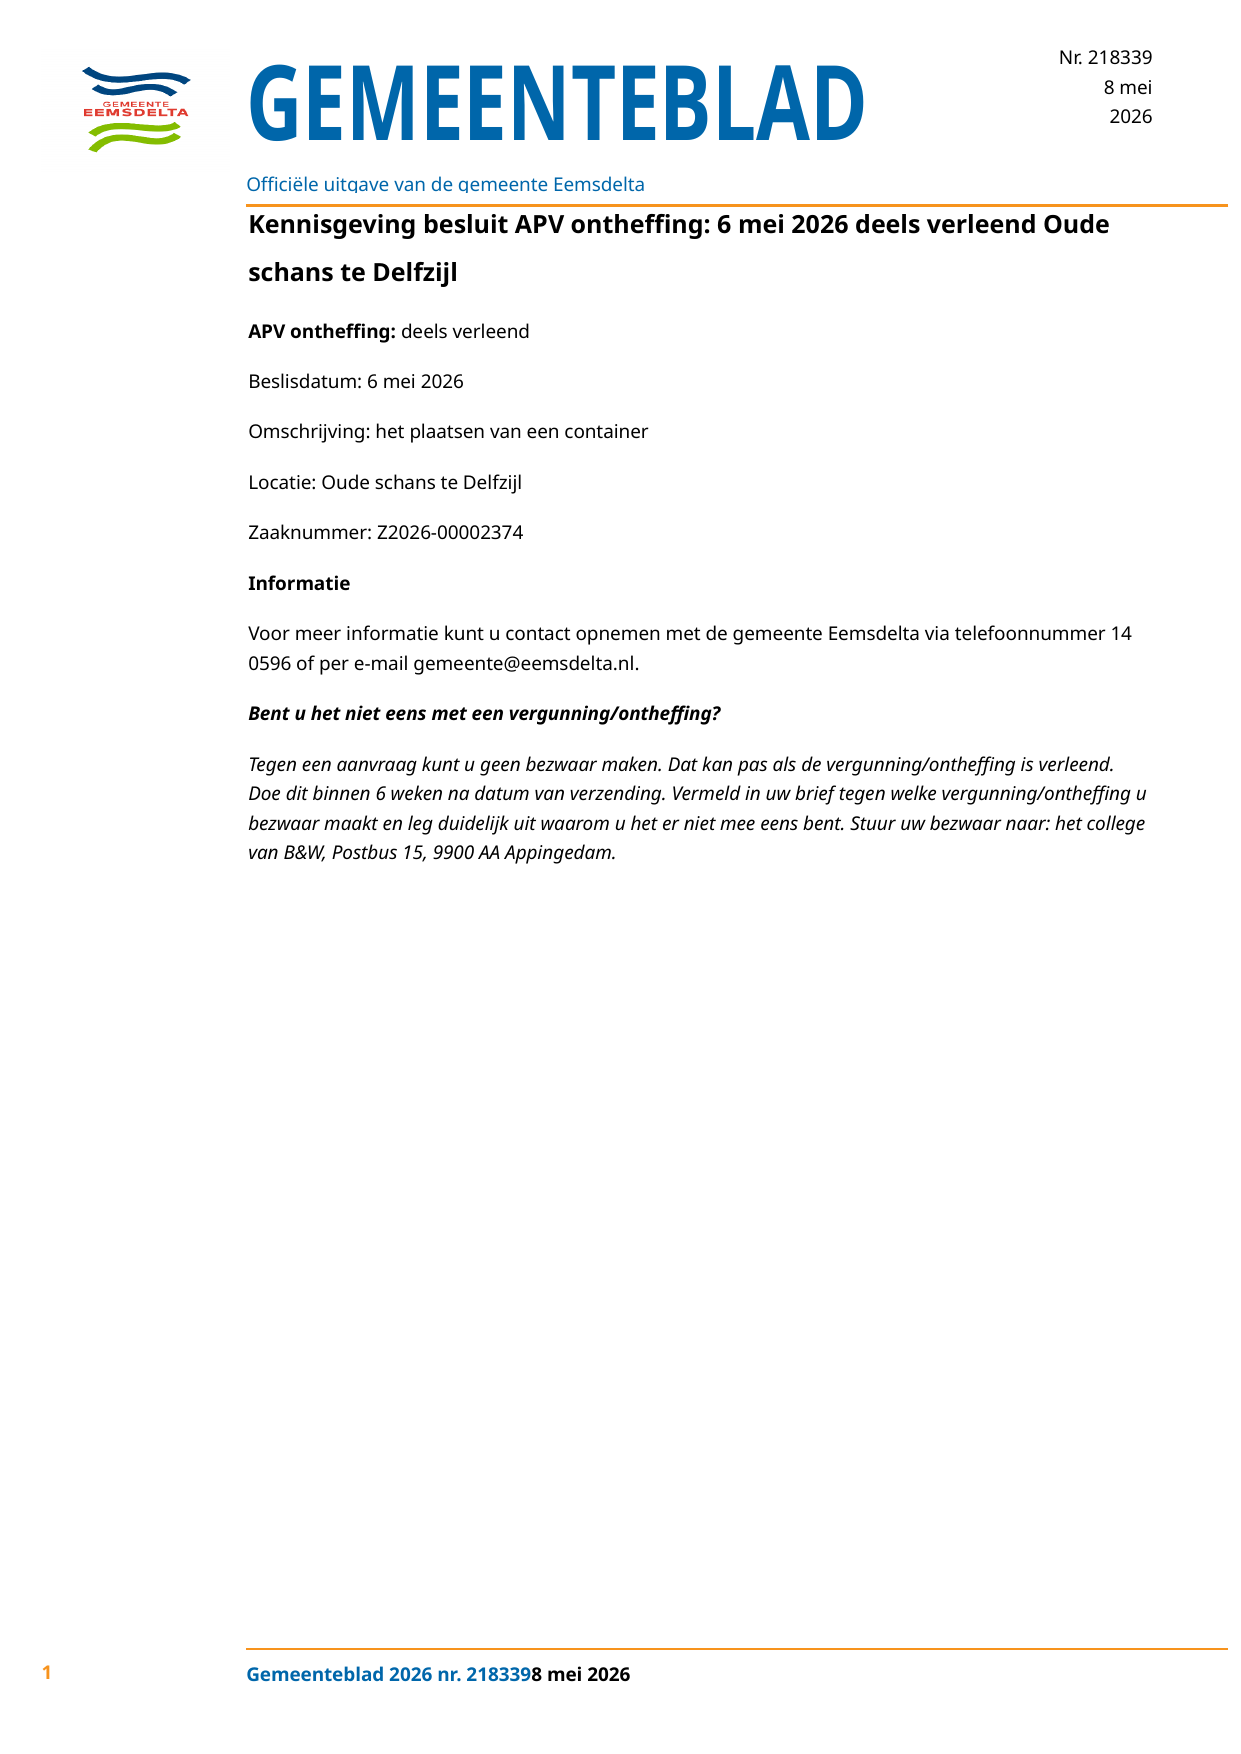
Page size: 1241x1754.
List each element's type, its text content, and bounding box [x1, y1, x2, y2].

text Voor meer informatie kunt u contact opnemen met de gemeente Eemsdelta via telefoonnummer 14 0596 of per e-mail gemeente@eemsdelta.nl. [248, 620, 1152, 676]
text APV ontheffing: deels verleend [248, 318, 1152, 344]
text Beslisdatum: 6 mei 2026 [248, 368, 1152, 394]
text Kennisgeving besluit APV ontheffing: 6 mei 2026 deels verleend Oude schans te Delfzijl [248, 207, 1152, 288]
text Bent u het niet eens met een vergunning/ontheffing? [248, 700, 1152, 726]
text Tegen een aanvraag kunt u geen bezwaar maken. Dat kan pas als de vergunning/ontheffing is verleend. Doe dit binnen 6 weken na datum van verzending. Vermeld in uw brief tegen welke vergunning/ontheffing u bezwaar maakt en leg duidelijk uit waarom u het er niet mee eens bent. Stuur uw bezwaar naar: het college van B&W, Postbus 15, 9900 AA Appingedam. [248, 751, 1152, 865]
picture [41, 47, 231, 172]
text Informatie [248, 570, 1152, 596]
text Zaaknummer: Z2026-00002374 [248, 519, 1152, 545]
text Locatie: Oude schans te Delfzijl [248, 469, 1152, 495]
text Omschrijving: het plaatsen van een container [248, 419, 1152, 444]
